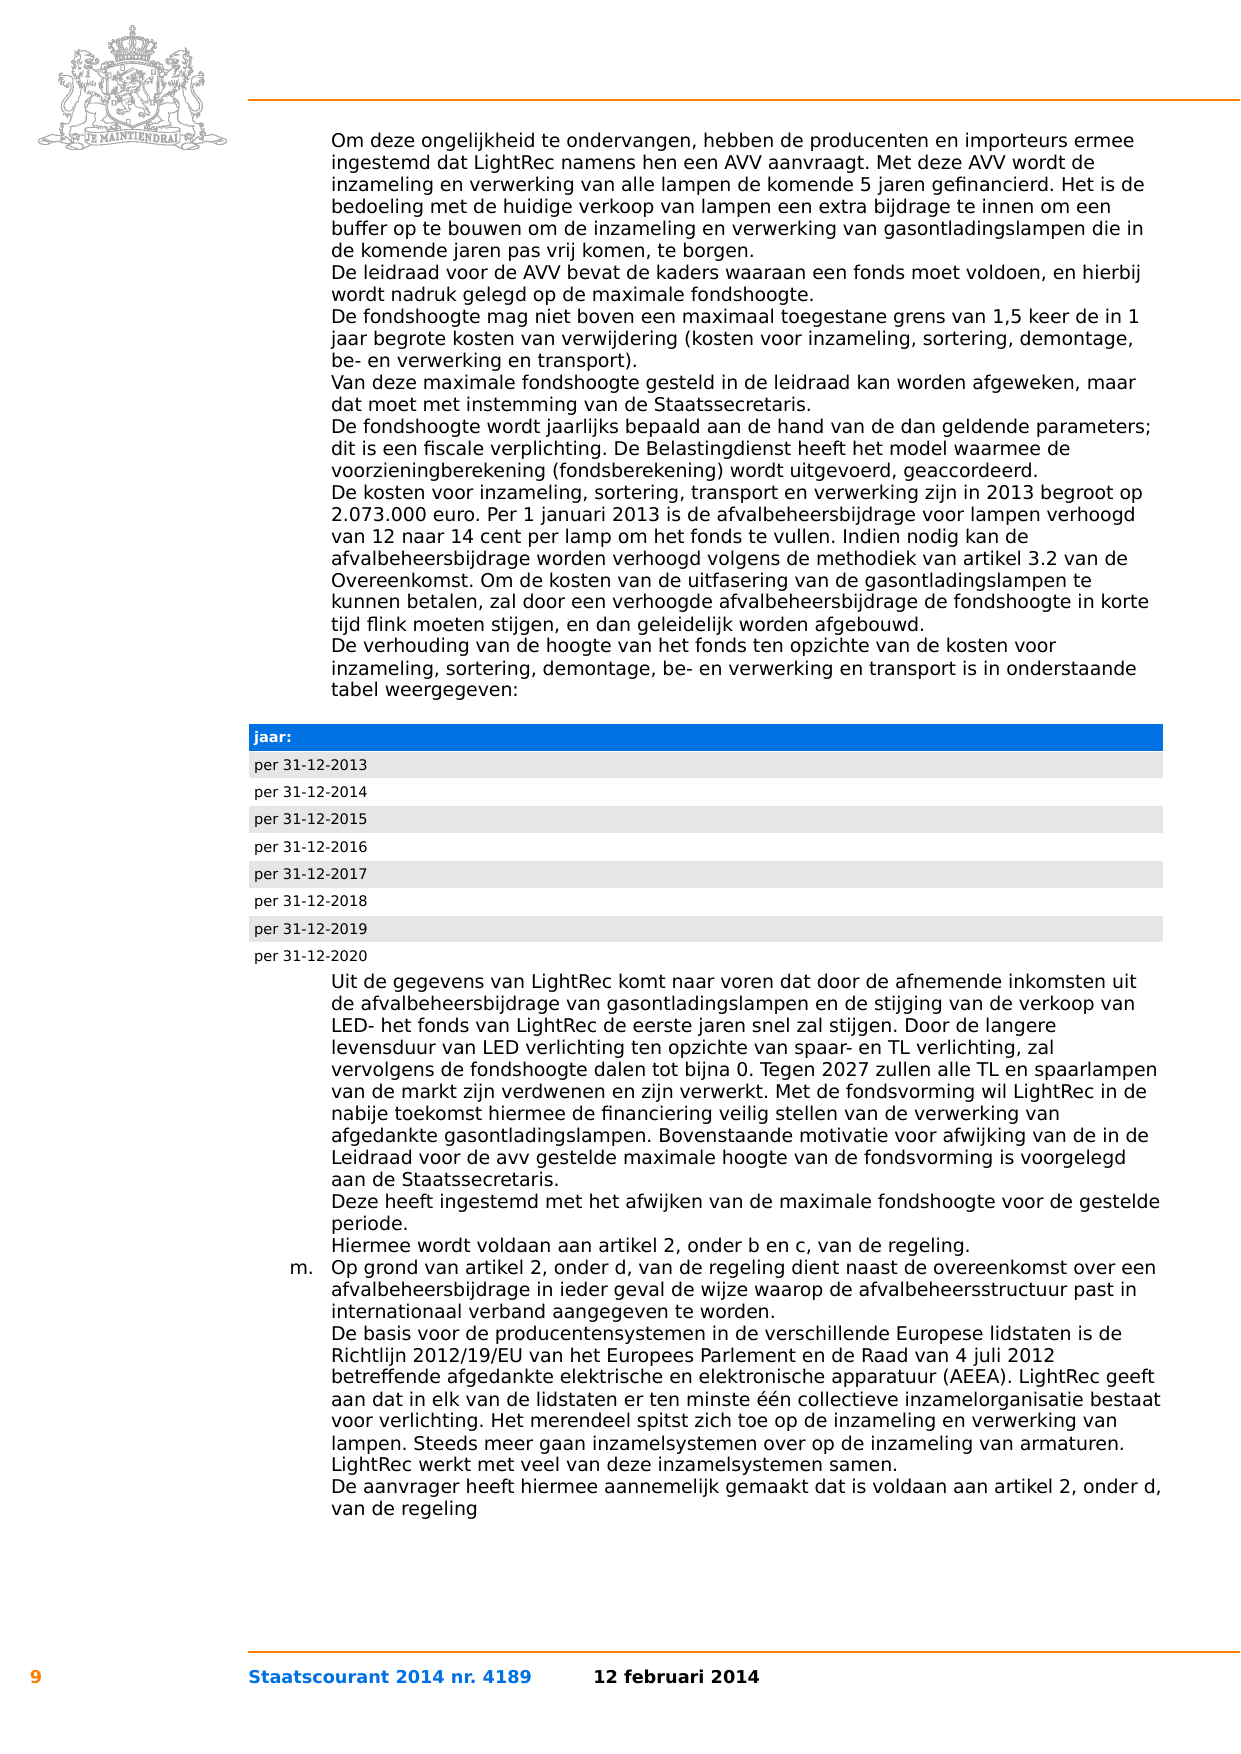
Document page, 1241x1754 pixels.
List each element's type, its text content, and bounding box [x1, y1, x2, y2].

picture [38, 25, 227, 150]
table_cell per 31-12-2017 [249, 861, 1163, 888]
text De aanvrager heeft hiermee aannemelijk gemaakt dat is voldaan aan artikel 2, onder d, van de regeling [331, 1476, 1163, 1520]
text Deze heeft ingestemd met het afwijken van de maximale fondshoogte voor de gestelde periode. [331, 1191, 1163, 1234]
text De fondshoogte mag niet boven een maximaal toegestane grens van 1,5 keer de in 1 jaar begrote kosten van verwijdering (kosten voor inzameling, sortering, demontage, be- en verwerking en transport). [331, 306, 1163, 372]
text Hiermee wordt voldaan aan artikel 2, onder b en c, van de regeling. [331, 1234, 1163, 1257]
table_cell per 31-12-2014 [249, 779, 1163, 805]
table_cell per 31-12-2018 [249, 889, 1163, 915]
table_cell per 31-12-2020 [249, 944, 1163, 970]
text De kosten voor inzameling, sortering, transport en verwerking zijn in 2013 begroot op 2.073.000 euro. Per 1 januari 2013 is de afvalbeheersbijdrage voor lampen verhoogd van 12 naar 14 cent per lamp om het fonds te vullen. Indien nodig kan de afvalbeheersbijdrage worden verhoogd volgens de methodiek van artikel 3.2 van de Overeenkomst. Om de kosten van de uitfasering van de gasontladingslampen te kunnen betalen, zal door een verhoogde afvalbeheersbijdrage de fondshoogte in korte tijd flink moeten stijgen, en dan geleidelijk worden afgebouwd. [331, 482, 1163, 635]
table_cell per 31-12-2016 [249, 834, 1163, 860]
table_cell per 31-12-2015 [249, 806, 1163, 833]
text De basis voor de producentensystemen in de verschillende Europese lidstaten is de Richtlijn 2012/19/EU van het Europees Parlement en de Raad van 4 juli 2012 betreffende afgedankte elektrische en elektronische apparatuur (AEEA). LightRec geeft aan dat in elk van de lidstaten er ten minste één collectieve inzamelorganisatie bestaat voor verlichting. Het merendeel spitst zich toe op de inzameling en verwerking van lampen. Steeds meer gaan inzamelsystemen over op de inzameling van armaturen. LightRec werkt met veel van deze inzamelsystemen samen. [331, 1322, 1163, 1476]
text Van deze maximale fondshoogte gesteld in de leidraad kan worden afgeweken, maar dat moet met instemming van de Staatssecretaris. [331, 372, 1163, 416]
text De fondshoogte wordt jaarlijks bepaald aan de hand van de dan geldende parameters; dit is een fiscale verplichting. De Belastingdienst heeft het model waarmee de voorzieningberekening (fondsberekening) wordt uitgevoerd, geaccordeerd. [331, 416, 1163, 482]
text De leidraad voor de AVV bevat de kaders waaraan een fonds moet voldoen, en hierbij wordt nadruk gelegd op de maximale fondshoogte. [331, 262, 1163, 306]
table_cell per 31-12-2013 [249, 752, 1163, 778]
table_cell per 31-12-2019 [249, 916, 1163, 942]
text m. Op grond van artikel 2, onder d, van de regeling dient naast de overeenkomst over een afvalbeheersbijdrage in ieder geval de wijze waarop de afvalbeheersstructuur past in internationaal verband aangegeven te worden. [289, 1257, 1163, 1322]
text Om deze ongelijkheid te ondervangen, hebben de producenten en importeurs ermee ingestemd dat LightRec namens hen een AVV aanvraagt. Met deze AVV wordt de inzameling en verwerking van alle lampen de komende 5 jaren gefinancierd. Het is de bedoeling met de huidige verkoop van lampen een extra bijdrage te innen om een buffer op te bouwen om de inzameling en verwerking van gasontladingslampen die in de komende jaren pas vrij komen, te borgen. [331, 130, 1163, 262]
table_header jaar: [249, 724, 1163, 751]
text De verhouding van de hoogte van het fonds ten opzichte van de kosten voor inzameling, sortering, demontage, be- en verwerking en transport is in onderstaande tabel weergegeven: [331, 635, 1163, 701]
text Uit de gegevens van LightRec komt naar voren dat door de afnemende inkomsten uit de afvalbeheersbijdrage van gasontladingslampen en de stijging van de verkoop van LED- het fonds van LightRec de eerste jaren snel zal stijgen. Door de langere levensduur van LED verlichting ten opzichte van spaar- en TL verlichting, zal vervolgens de fondshoogte dalen tot bijna 0. Tegen 2027 zullen alle TL en spaarlampen van de markt zijn verdwenen en zijn verwerkt. Met de fondsvorming wil LightRec in de nabije toekomst hiermee de financiering veilig stellen van de verwerking van afgedankte gasontladingslampen. Bovenstaande motivatie voor afwijking van de in de Leidraad voor de avv gestelde maximale hoogte van de fondsvorming is voorgelegd aan de Staatssecretaris. [331, 971, 1163, 1191]
